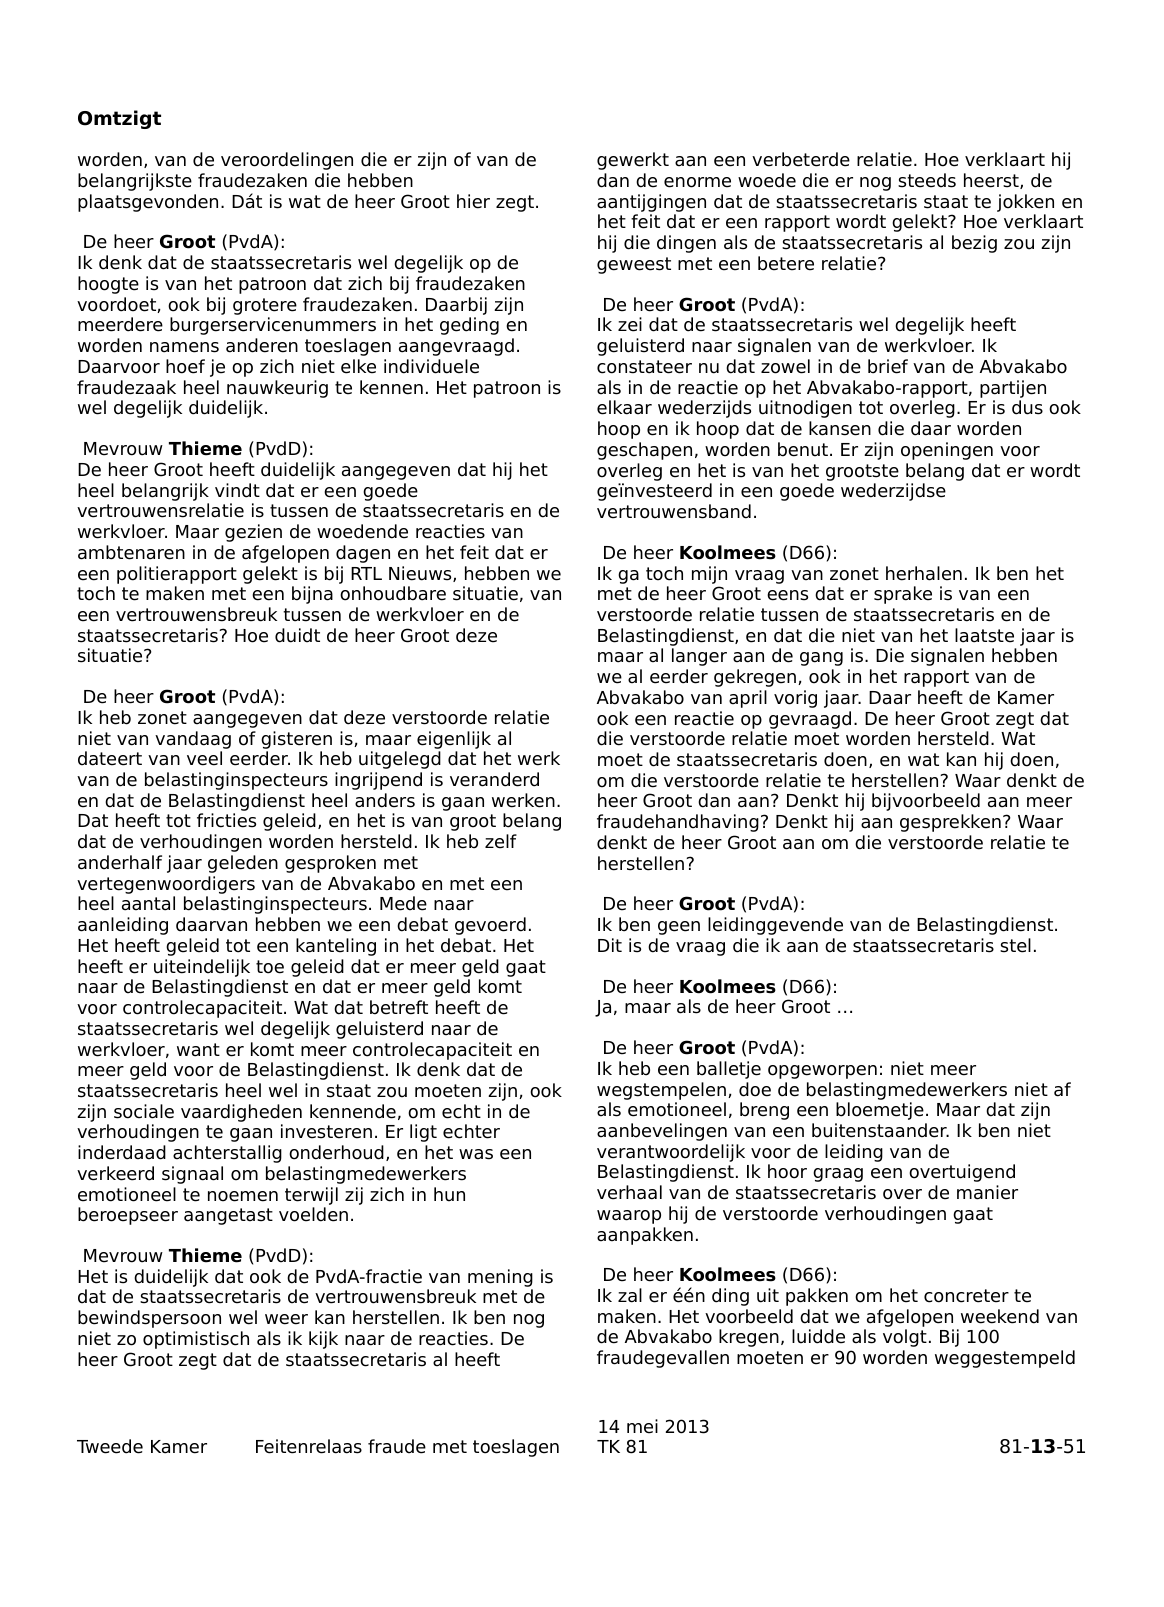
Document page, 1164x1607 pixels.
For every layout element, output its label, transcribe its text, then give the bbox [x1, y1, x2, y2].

text Ik zal er één ding uit pakken om het concreter te maken. Het voorbeeld dat we afgelopen weekend van de Abvakabo kregen, luidde als volgt. Bij 100 fraudegevallen moeten er 90 worden weggestempeld [596, 1286, 1087, 1369]
text De heer Groot heeft duidelijk aangegeven dat hij het heel belangrijk vindt dat er een goede vertrouwensrelatie is tussen de staatssecretaris en de werkvloer. Maar gezien de woedende reacties van ambtenaren in de afgelopen dagen en het feit dat er een politierapport gelekt is bij RTL Nieuws, hebben we toch te maken met een bijna onhoudbare situatie, van een vertrouwensbreuk tussen de werkvloer en de staatssecretaris? Hoe duidt de heer Groot deze situatie? [77, 460, 567, 667]
text Ik heb een balletje opgeworpen: niet meer wegstempelen, doe de belastingmedewerkers niet af als emotioneel, breng een bloemetje. Maar dat zijn aanbevelingen van een buitenstaander. Ik ben niet verantwoordelijk voor de leiding van de Belastingdienst. Ik hoor graag een overtuigend verhaal van de staatssecretaris over de manier waarop hij de verstoorde verhoudingen gaat aanpakken. [596, 1059, 1087, 1245]
text De heer Groot (PvdA): [596, 1038, 1087, 1059]
text worden, van de veroordelingen die er zijn of van de belangrijkste fraudezaken die hebben plaatsgevonden. Dát is wat de heer Groot hier zegt. [77, 150, 567, 212]
text Ik ben geen leidinggevende van de Belastingdienst. Dit is de vraag die ik aan de staatssecretaris stel. [596, 915, 1087, 956]
text De heer Koolmees (D66): [596, 1265, 1087, 1286]
text De heer Koolmees (D66): [596, 976, 1087, 997]
text Ja, maar als de heer Groot … [596, 997, 1087, 1018]
text Ik zei dat de staatssecretaris wel degelijk heeft geluisterd naar signalen van de werkvloer. Ik constateer nu dat zowel in de brief van de Abvakabo als in de reactie op het Abvakabo-rapport, partijen elkaar wederzijds uitnodigen tot overleg. Er is dus ook hoop en ik hoop dat de kansen die daar worden geschapen, worden benut. Er zijn openingen voor overleg en het is van het grootste belang dat er wordt geïnvesteerd in een goede wederzijdse vertrouwensband. [596, 315, 1087, 523]
text Ik heb zonet aangegeven dat deze verstoorde relatie niet van vandaag of gisteren is, maar eigenlijk al dateert van veel eerder. Ik heb uitgelegd dat het werk van de belastinginspecteurs ingrijpend is veranderd en dat de Belastingdienst heel anders is gaan werken. Dat heeft tot fricties geleid, en het is van groot belang dat de verhoudingen worden hersteld. Ik heb zelf anderhalf jaar geleden gesproken met vertegenwoordigers van de Abvakabo en met een heel aantal belastinginspecteurs. Mede naar aanleiding daarvan hebben we een debat gevoerd. Het heeft geleid tot een kanteling in het debat. Het heeft er uiteindelijk toe geleid dat er meer geld gaat naar de Belastingdienst en dat er meer geld komt voor controlecapaciteit. Wat dat betreft heeft de staatssecretaris wel degelijk geluisterd naar de werkvloer, want er komt meer controlecapaciteit en meer geld voor de Belastingdienst. Ik denk dat de staatssecretaris heel wel in staat zou moeten zijn, ook zijn sociale vaardigheden kennende, om echt in de verhoudingen te gaan investeren. Er ligt echter inderdaad achterstallig onderhoud, en het was een verkeerd signaal om belastingmedewerkers emotioneel te noemen terwijl zij zich in hun beroepseer aangetast voelden. [77, 708, 567, 1226]
text Mevrouw Thieme (PvdD): [77, 439, 567, 460]
text Het is duidelijk dat ook de PvdA-fractie van mening is dat de staatssecretaris de vertrouwensbreuk met de bewindspersoon wel weer kan herstellen. Ik ben nog niet zo optimistisch als ik kijk naar de reacties. De heer Groot zegt dat de staatssecretaris al heeft [77, 1267, 567, 1370]
text De heer Koolmees (D66): [596, 543, 1087, 563]
text De heer Groot (PvdA): [77, 232, 567, 253]
text De heer Groot (PvdA): [596, 294, 1087, 315]
text Ik denk dat de staatssecretaris wel degelijk op de hoogte is van het patroon dat zich bij fraudezaken voordoet, ook bij grotere fraudezaken. Daarbij zijn meerdere burgerservicenummers in het geding en worden namens anderen toeslagen aangevraagd. Daarvoor hoef je op zich niet elke individuele fraudezaak heel nauwkeurig te kennen. Het patroon is wel degelijk duidelijk. [77, 253, 567, 419]
text Mevrouw Thieme (PvdD): [77, 1246, 567, 1267]
text Ik ga toch mijn vraag van zonet herhalen. Ik ben het met de heer Groot eens dat er sprake is van een verstoorde relatie tussen de staatssecretaris en de Belastingdienst, en dat die niet van het laatste jaar is maar al langer aan de gang is. Die signalen hebben we al eerder gekregen, ook in het rapport van de Abvakabo van april vorig jaar. Daar heeft de Kamer ook een reactie op gevraagd. De heer Groot zegt dat die verstoorde relatie moet worden hersteld. Wat moet de staatssecretaris doen, en wat kan hij doen, om die verstoorde relatie te herstellen? Waar denkt de heer Groot dan aan? Denkt hij bijvoorbeeld aan meer fraudehandhaving? Denkt hij aan gesprekken? Waar denkt de heer Groot aan om die verstoorde relatie te herstellen? [596, 563, 1087, 874]
text De heer Groot (PvdA): [77, 687, 567, 708]
text De heer Groot (PvdA): [596, 894, 1087, 915]
text gewerkt aan een verbeterde relatie. Hoe verklaart hij dan de enorme woede die er nog steeds heerst, de aantijgingen dat de staatssecretaris staat te jokken en het feit dat er een rapport wordt gelekt? Hoe verklaart hij die dingen als de staatssecretaris al bezig zou zijn geweest met een betere relatie? [596, 150, 1087, 274]
